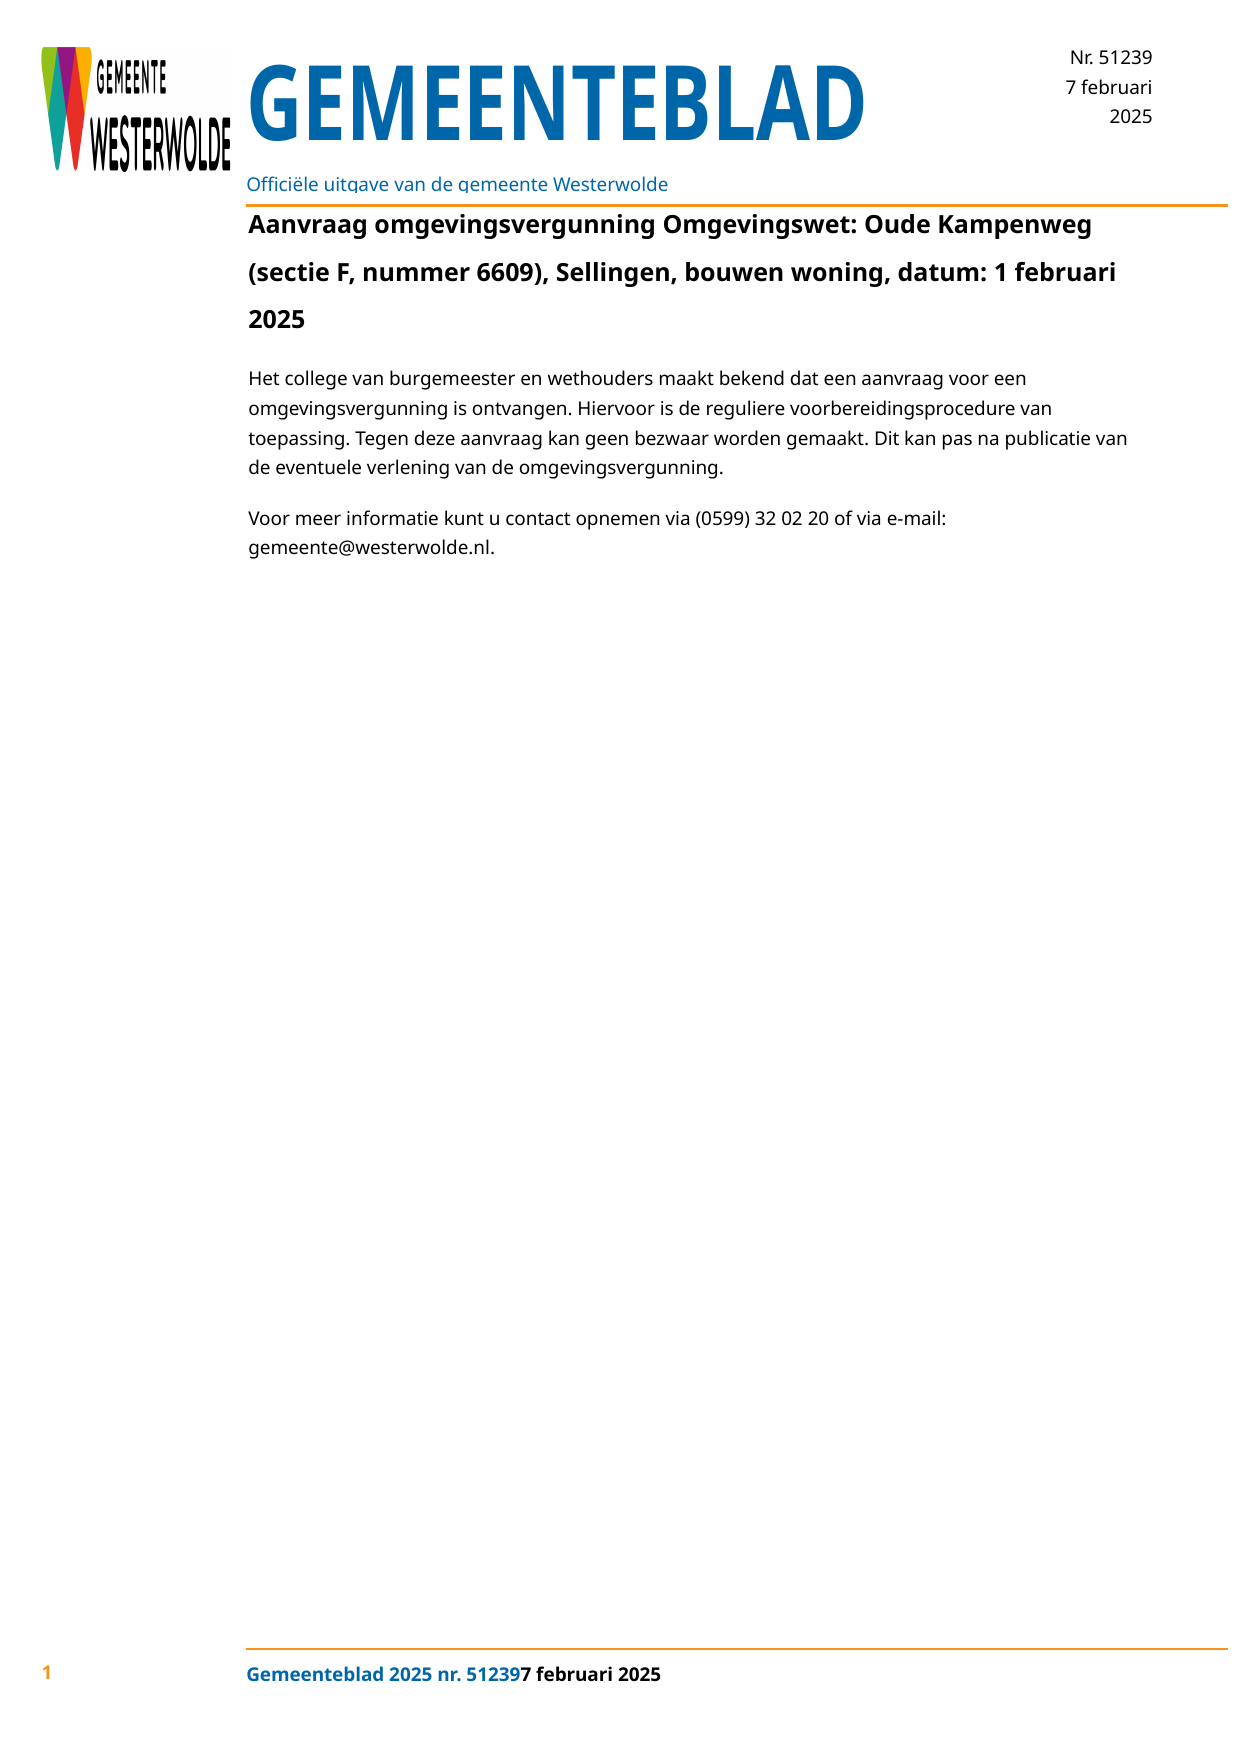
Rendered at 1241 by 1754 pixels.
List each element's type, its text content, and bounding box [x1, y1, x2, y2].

text Voor meer informatie kunt u contact opnemen via (0599) 32 02 20 of via e-mail: gemeente@westerwolde.nl. [248, 505, 1152, 560]
text Aanvraag omgevingsvergunning Omgevingswet: Oude Kampenweg (sectie F, nummer 6609), Sellingen, bouwen woning, datum: 1 februari 2025 [248, 207, 1152, 336]
text Het college van burgemeester en wethouders maakt bekend dat een aanvraag voor een omgevingsvergunning is ontvangen. Hiervoor is de reguliere voorbereidingsprocedure van toepassing. Tegen deze aanvraag kan geen bezwaar worden gemaakt. Dit kan pas na publicatie van de eventuele verlening van de omgevingsvergunning. [248, 366, 1152, 480]
picture [41, 47, 231, 172]
